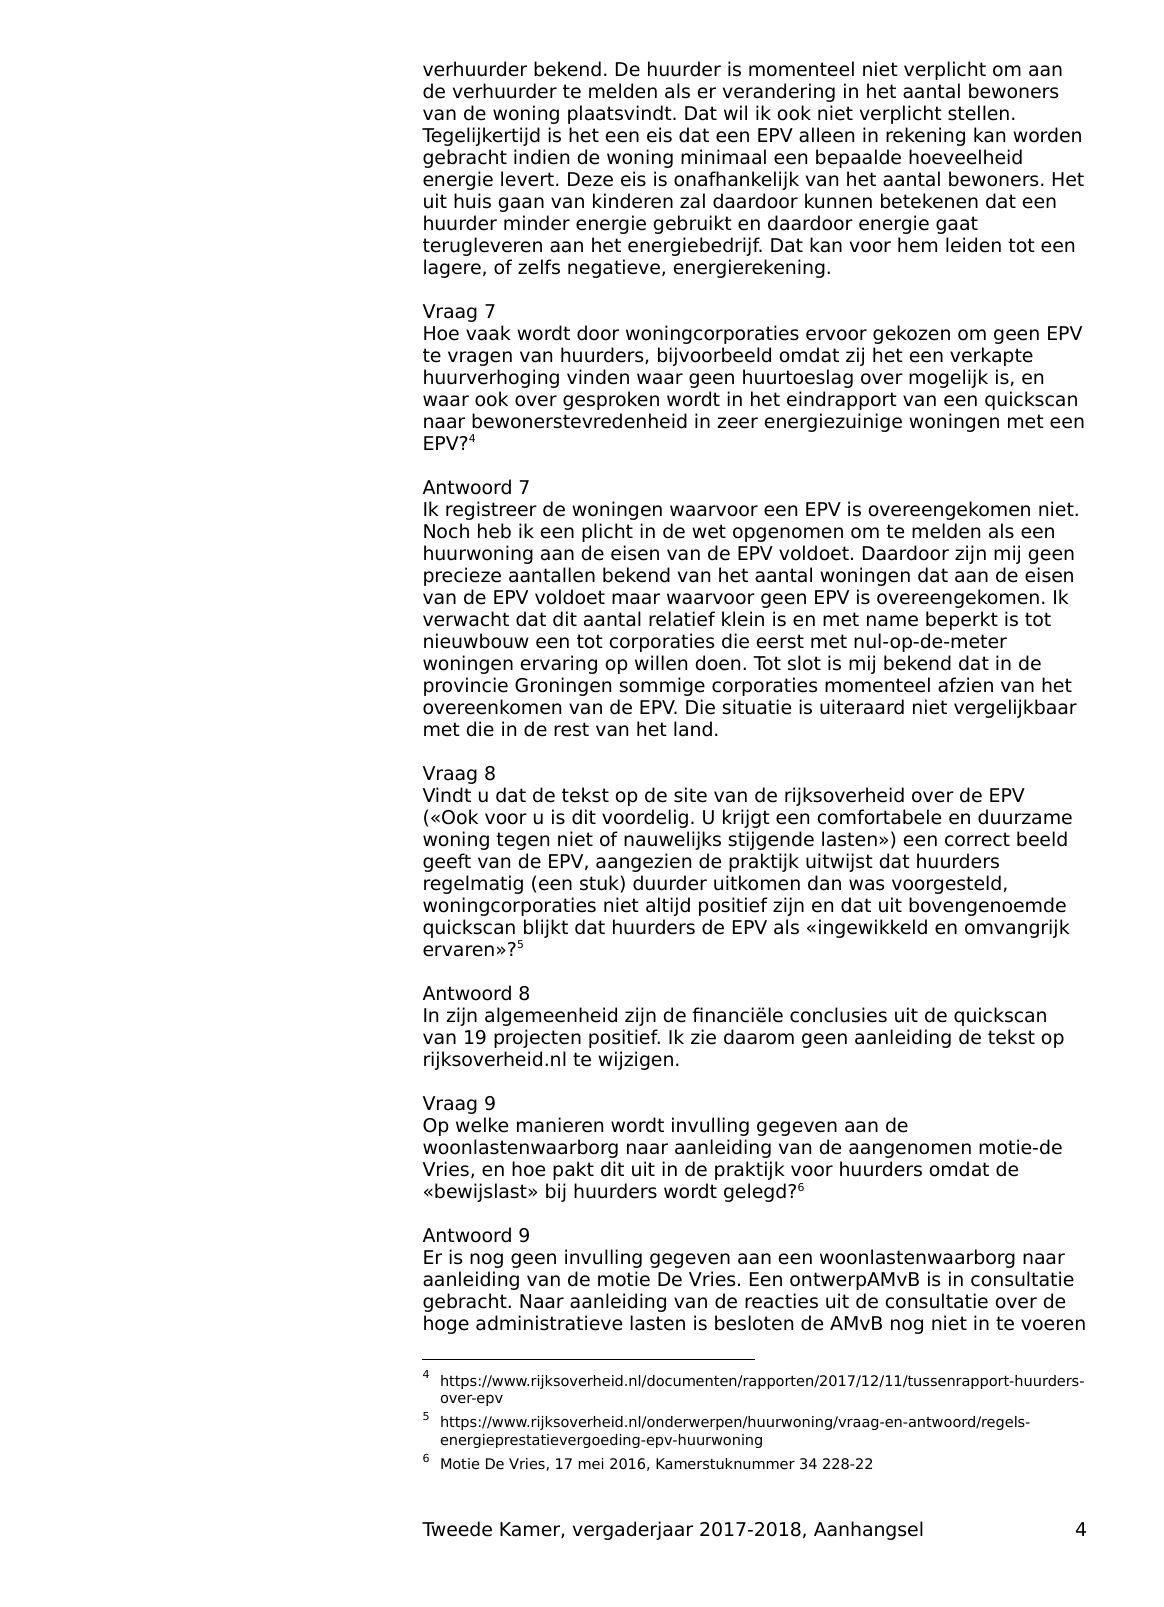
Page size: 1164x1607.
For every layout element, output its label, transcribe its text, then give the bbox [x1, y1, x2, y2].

text Hoe vaak wordt door woningcorporaties ervoor gekozen om geen EPV te vragen van huurders, bijvoorbeeld omdat zij het een verkapte huurverhoging vinden waar geen huurtoeslag over mogelijk is, en waar ook over gesproken wordt in het eindrapport van een quickscan naar bewonerstevredenheid in zeer energiezuinige woningen met een EPV? [422, 323, 1087, 455]
text Vindt u dat de tekst op de site van de rijksoverheid over de EPV («Ook voor u is dit voordelig. U krijgt een comfortabele en duurzame woning tegen niet of nauwelijks stijgende lasten») een correct beeld geeft van de EPV, aangezien de praktijk uitwijst dat huurders regelmatig (een stuk) duurder uitkomen dan was voorgesteld, woningcorporaties niet altijd positief zijn en dat uit bovengenoemde quickscan blijkt dat huurders de EPV als «ingewikkeld en omvangrijk ervaren»? [422, 785, 1087, 961]
text Vraag 7 [422, 301, 1087, 323]
text Antwoord 9 [422, 1225, 1087, 1247]
text Vraag 8 [422, 763, 1087, 785]
text Antwoord 7 [422, 477, 1087, 499]
text Ik registreer de woningen waarvoor een EPV is overeengekomen niet. Noch heb ik een plicht in de wet opgenomen om te melden als een huurwoning aan de eisen van de EPV voldoet. Daardoor zijn mij geen precieze aantallen bekend van het aantal woningen dat aan de eisen van de EPV voldoet maar waarvoor geen EPV is overeengekomen. Ik verwacht dat dit aantal relatief klein is en met name beperkt is tot nieuwbouw een tot corporaties die eerst met nul-op-de-meter woningen ervaring op willen doen. Tot slot is mij bekend dat in de provincie Groningen sommige corporaties momenteel afzien van het overeenkomen van de EPV. Die situatie is uiteraard niet vergelijkbaar met die in de rest van het land. [422, 499, 1087, 741]
text Motie De Vries, 17 mei 2016, Kamerstuknummer 34 228-22 [422, 1452, 1087, 1474]
text Op welke manieren wordt invulling gegeven aan de woonlastenwaarborg naar aanleiding van de aangenomen motie-de Vries, en hoe pakt dit uit in de praktijk voor huurders omdat de «bewijslast» bij huurders wordt gelegd? [422, 1115, 1087, 1203]
text In zijn algemeenheid zijn de financiële conclusies uit de quickscan van 19 projecten positief. Ik zie daarom geen aanleiding de tekst op rijksoverheid.nl te wijzigen. [422, 1005, 1087, 1071]
text Vraag 9 [422, 1093, 1087, 1115]
text Antwoord 8 [422, 983, 1087, 1005]
text verhuurder bekend. De huurder is momenteel niet verplicht om aan de verhuurder te melden als er verandering in het aantal bewoners van de woning plaatsvindt. Dat wil ik ook niet verplicht stellen. [422, 59, 1087, 125]
text https://www.rijksoverheid.nl/onderwerpen/huurwoning/vraag-en-antwoord/regels-energieprestatievergoeding-epv-huurwoning [422, 1410, 1087, 1449]
text Er is nog geen invulling gegeven aan een woonlastenwaarborg naar aanleiding van de motie De Vries. Een ontwerpAMvB is in consultatie gebracht. Naar aanleiding van de reacties uit de consultatie over de hoge administratieve lasten is besloten de AMvB nog niet in te voeren [422, 1247, 1087, 1335]
text https://www.rijksoverheid.nl/documenten/rapporten/2017/12/11/tussenrapport-huurders-over-epv [422, 1368, 1087, 1407]
text Tegelijkertijd is het een eis dat een EPV alleen in rekening kan worden gebracht indien de woning minimaal een bepaalde hoeveelheid energie levert. Deze eis is onafhankelijk van het aantal bewoners. Het uit huis gaan van kinderen zal daardoor kunnen betekenen dat een huurder minder energie gebruikt en daardoor energie gaat terugleveren aan het energiebedrijf. Dat kan voor hem leiden tot een lagere, of zelfs negatieve, energierekening. [422, 125, 1087, 279]
